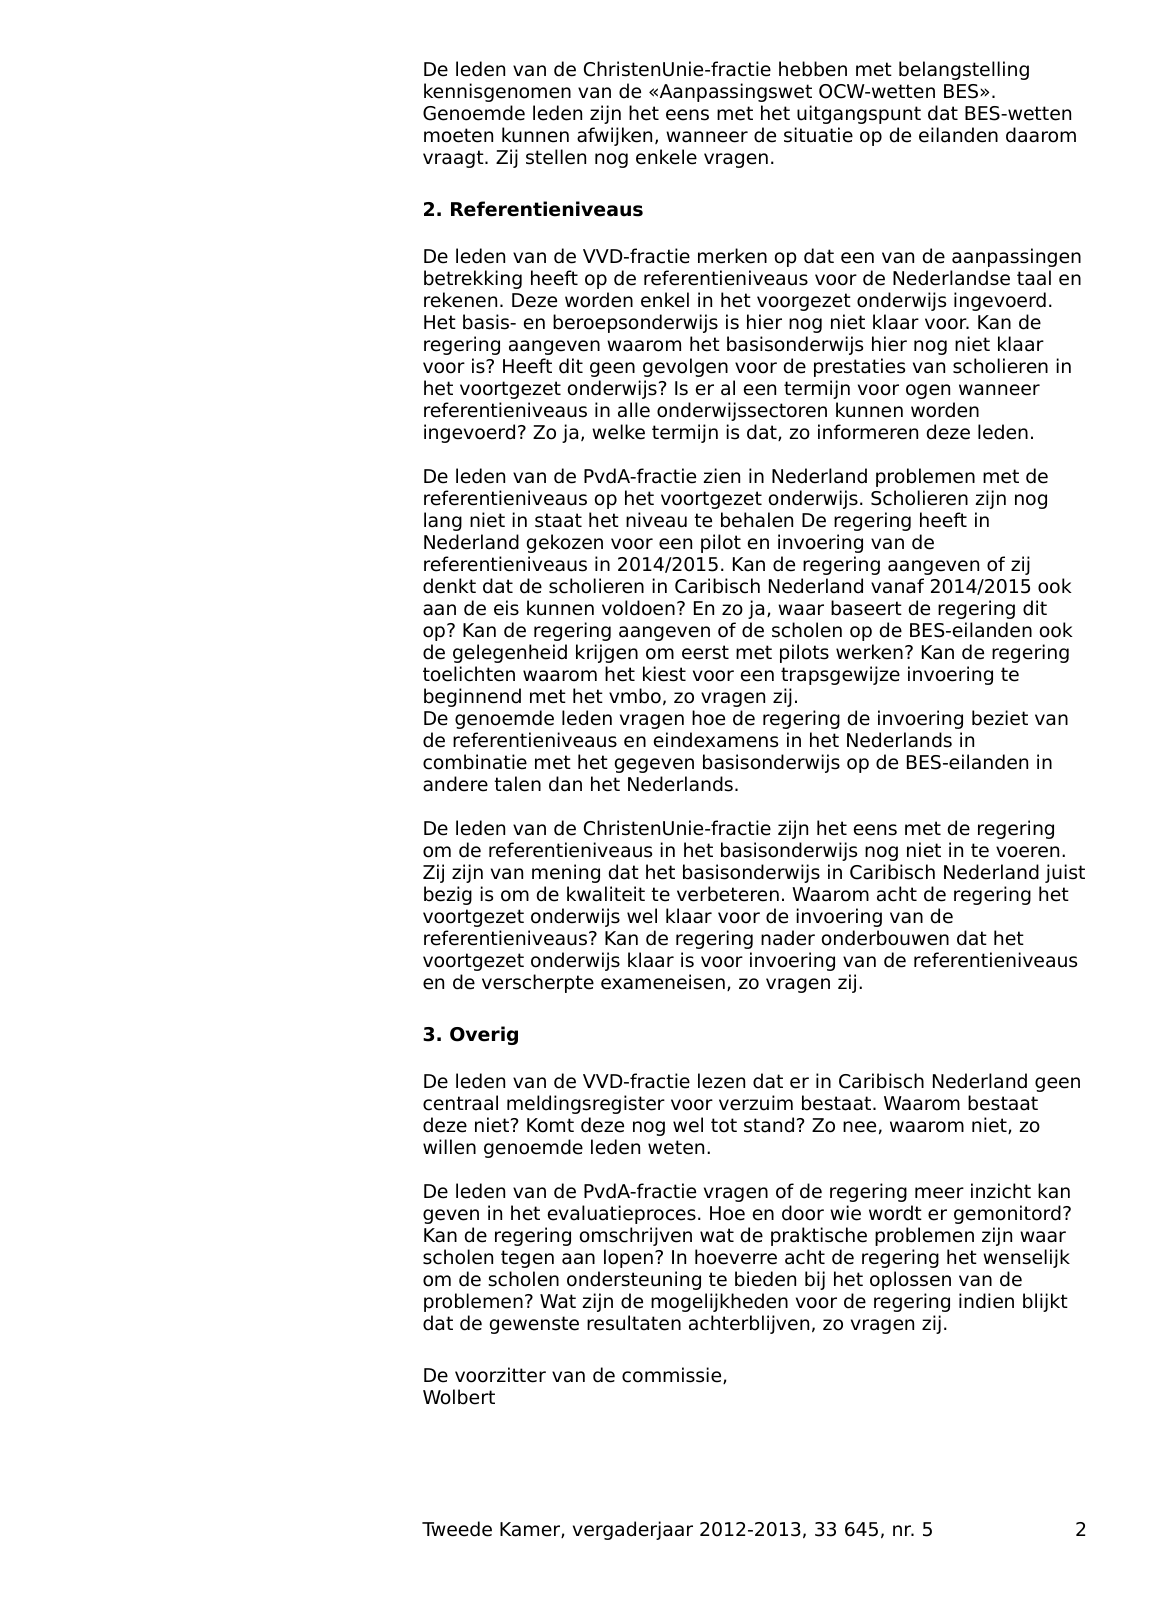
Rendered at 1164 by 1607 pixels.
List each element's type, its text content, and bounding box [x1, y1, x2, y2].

text De leden van de ChristenUnie-fractie zijn het eens met de regering om de referentieniveaus in het basisonderwijs nog niet in te voeren. Zij zijn van mening dat het basisonderwijs in Caribisch Nederland juist bezig is om de kwaliteit te verbeteren. Waarom acht de regering het voortgezet onderwijs wel klaar voor de invoering van de referentieniveaus? Kan de regering nader onderbouwen dat het voortgezet onderwijs klaar is voor invoering van de referentieniveaus en de verscherpte exameneisen, zo vragen zij. [422, 818, 1087, 994]
text De leden van de VVD-fractie lezen dat er in Caribisch Nederland geen centraal meldingsregister voor verzuim bestaat. Waarom bestaat deze niet? Komt deze nog wel tot stand? Zo nee, waarom niet, zo willen genoemde leden weten. [422, 1071, 1087, 1158]
subtitle 2. Referentieniveaus [422, 199, 1087, 221]
text De leden van de ChristenUnie-fractie hebben met belangstelling kennisgenomen van de «Aanpassingswet OCW-wetten BES». Genoemde leden zijn het eens met het uitgangspunt dat BES-wetten moeten kunnen afwijken, wanneer de situatie op de eilanden daarom vraagt. Zij stellen nog enkele vragen. [422, 59, 1087, 169]
text De leden van de PvdA-fractie zien in Nederland problemen met de referentieniveaus op het voortgezet onderwijs. Scholieren zijn nog lang niet in staat het niveau te behalen De regering heeft in Nederland gekozen voor een pilot en invoering van de referentieniveaus in 2014/2015. Kan de regering aangeven of zij denkt dat de scholieren in Caribisch Nederland vanaf 2014/2015 ook aan de eis kunnen voldoen? En zo ja, waar baseert de regering dit op? Kan de regering aangeven of de scholen op de BES-eilanden ook de gelegenheid krijgen om eerst met pilots werken? Kan de regering toelichten waarom het kiest voor een trapsgewijze invoering te beginnend met het vmbo, zo vragen zij. [422, 466, 1087, 708]
text De voorzitter van de commissie, Wolbert [422, 1364, 1087, 1408]
text De leden van de PvdA-fractie vragen of de regering meer inzicht kan geven in het evaluatieproces. Hoe en door wie wordt er gemonitord? Kan de regering omschrijven wat de praktische problemen zijn waar scholen tegen aan lopen? In hoeverre acht de regering het wenselijk om de scholen ondersteuning te bieden bij het oplossen van de problemen? Wat zijn de mogelijkheden voor de regering indien blijkt dat de gewenste resultaten achterblijven, zo vragen zij. [422, 1181, 1087, 1334]
text De genoemde leden vragen hoe de regering de invoering beziet van de referentieniveaus en eindexamens in het Nederlands in combinatie met het gegeven basisonderwijs op de BES-eilanden in andere talen dan het Nederlands. [422, 708, 1087, 796]
subtitle 3. Overig [422, 1024, 1087, 1046]
text De leden van de VVD-fractie merken op dat een van de aanpassingen betrekking heeft op de referentieniveaus voor de Nederlandse taal en rekenen. Deze worden enkel in het voorgezet onderwijs ingevoerd. Het basis- en beroepsonderwijs is hier nog niet klaar voor. Kan de regering aangeven waarom het basisonderwijs hier nog niet klaar voor is? Heeft dit geen gevolgen voor de prestaties van scholieren in het voortgezet onderwijs? Is er al een termijn voor ogen wanneer referentieniveaus in alle onderwijssectoren kunnen worden ingevoerd? Zo ja, welke termijn is dat, zo informeren deze leden. [422, 246, 1087, 444]
